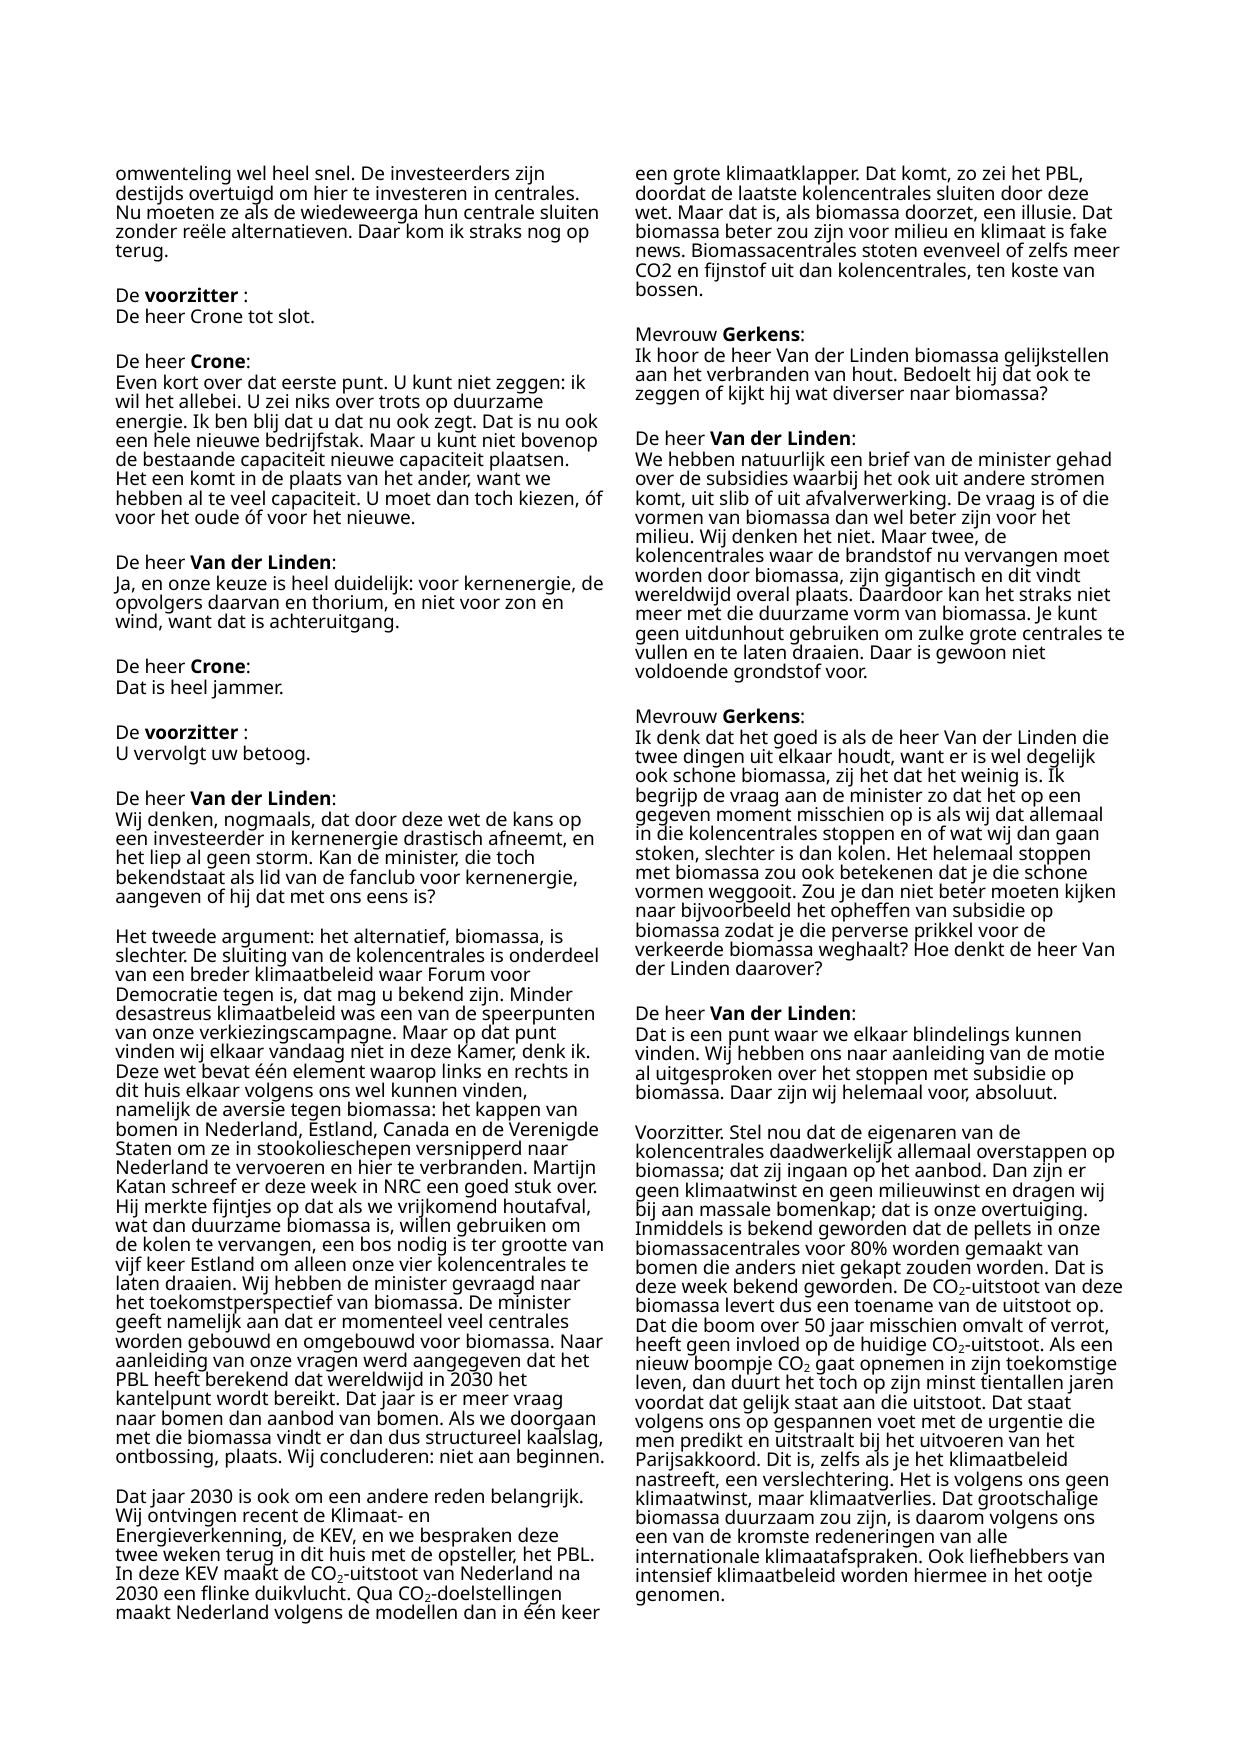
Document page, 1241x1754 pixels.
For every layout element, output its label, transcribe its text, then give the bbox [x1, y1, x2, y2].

text De heer Van der Linden: [635, 1000, 1125, 1026]
text U vervolgt uw betoog. [115, 745, 605, 764]
text De heer Crone tot slot. [115, 308, 605, 327]
text De heer Van der Linden: [115, 785, 605, 811]
text Het tweede argument: het alternatief, biomassa, is slechter. De sluiting van de kolencentrales is onderdeel van een breder klimaatbeleid waar Forum voor Democratie tegen is, dat mag u bekend zijn. Minder desastreus klimaatbeleid was een van de speerpunten van onze verkiezingscampagne. Maar op dat punt vinden wij elkaar vandaag niet in deze Kamer, denk ik. Deze wet bevat één element waarop links en rechts in dit huis elkaar volgens ons wel kunnen vinden, namelijk de aversie tegen biomassa: het kappen van bomen in Nederland, Estland, Canada en de Verenigde Staten om ze in stookolieschepen versnipperd naar Nederland te vervoeren en hier te verbranden. Martijn Katan schreef er deze week in NRC een goed stuk over. Hij merkte fijntjes op dat als we vrijkomend houtafval, wat dan duurzame biomassa is, willen gebruiken om de kolen te vervangen, een bos nodig is ter grootte van vijf keer Estland om alleen onze vier kolencentrales te laten draaien. Wij hebben de minister gevraagd naar het toekomstperspectief van biomassa. De minister geeft namelijk aan dat er momenteel veel centrales worden gebouwd en omgebouwd voor biomassa. Naar aanleiding van onze vragen werd aangegeven dat het PBL heeft berekend dat wereldwijd in 2030 het kantelpunt wordt bereikt. Dat jaar is er meer vraag naar bomen dan aanbod van bomen. Als we doorgaan met die biomassa vindt er dan dus structureel kaalslag, ontbossing, plaats. Wij concluderen: niet aan beginnen. [115, 928, 605, 1467]
text De voorzitter : [115, 719, 605, 745]
text Even kort over dat eerste punt. U kunt niet zeggen: ik wil het allebei. U zei niks over trots op duurzame energie. Ik ben blij dat u dat nu ook zegt. Dat is nu ook een hele nieuwe bedrijfstak. Maar u kunt niet bovenop de bestaande capaciteit nieuwe capaciteit plaatsen. Het een komt in de plaats van het ander, want we hebben al te veel capaciteit. U moet dan toch kiezen, óf voor het oude óf voor het nieuwe. [115, 374, 605, 528]
text De voorzitter : [115, 282, 605, 308]
text Ik hoor de heer Van der Linden biomassa gelijkstellen aan het verbranden van hout. Bedoelt hij dat ook te zeggen of kijkt hij wat diverser naar biomassa? [635, 347, 1125, 404]
text Mevrouw Gerkens: [635, 321, 1125, 347]
text Ja, en onze keuze is heel duidelijk: voor kernenergie, de opvolgers daarvan en thorium, en niet voor zon en wind, want dat is achteruitgang. [115, 575, 605, 633]
text Wij denken, nogmaals, dat door deze wet de kans op een investeerder in kernenergie drastisch afneemt, en het liep al geen storm. Kan de minister, die toch bekendstaat als lid van de fanclub voor kernenergie, aangeven of hij dat met ons eens is? [115, 811, 605, 907]
text Dat is een punt waar we elkaar blindelings kunnen vinden. Wij hebben ons naar aanleiding van de motie al uitgesproken over het stoppen met subsidie op biomassa. Daar zijn wij helemaal voor, absoluut. [635, 1026, 1125, 1103]
text Voorzitter. Stel nou dat de eigenaren van de kolencentrales daadwerkelijk allemaal overstappen op biomassa; dat zij ingaan op het aanbod. Dan zijn er geen klimaatwinst en geen milieuwinst en dragen wij bij aan massale bomenkap; dat is onze overtuiging. Inmiddels is bekend geworden dat de pellets in onze biomassacentrales voor 80% worden gemaakt van bomen die anders niet gekapt zouden worden. Dat is deze week bekend geworden. De CO2-uitstoot van deze biomassa levert dus een toename van de uitstoot op. Dat die boom over 50 jaar misschien omvalt of verrot, heeft geen invloed op de huidige CO2-uitstoot. Als een nieuw boompje CO2 gaat opnemen in zijn toekomstige leven, dan duurt het toch op zijn minst tientallen jaren voordat dat gelijk staat aan die uitstoot. Dat staat volgens ons op gespannen voet met de urgentie die men predikt en uitstraalt bij het uitvoeren van het Parijsakkoord. Dit is, zelfs als je het klimaatbeleid nastreeft, een verslechtering. Het is volgens ons geen klimaatwinst, maar klimaatverlies. Dat grootschalige biomassa duurzaam zou zijn, is daarom volgens ons een van de kromste redeneringen van alle internationale klimaatafspraken. Ook liefhebbers van intensief klimaatbeleid worden hiermee in het ootje genomen. [635, 1124, 1125, 1606]
text De heer Van der Linden: [635, 425, 1125, 451]
text We hebben natuurlijk een brief van de minister gehad over de subsidies waarbij het ook uit andere stromen komt, uit slib of uit afvalverwerking. De vraag is of die vormen van biomassa dan wel beter zijn voor het milieu. Wij denken het niet. Maar twee, de kolencentrales waar de brandstof nu vervangen moet worden door biomassa, zijn gigantisch en dit vindt wereldwijd overal plaats. Daardoor kan het straks niet meer met die duurzame vorm van biomassa. Je kunt geen uitdunhout gebruiken om zulke grote centrales te vullen en te laten draaien. Daar is gewoon niet voldoende grondstof voor. [635, 451, 1125, 682]
text De heer Crone: [115, 653, 605, 679]
text een grote klimaatklapper. Dat komt, zo zei het PBL, doordat de laatste kolencentrales sluiten door deze wet. Maar dat is, als biomassa doorzet, een illusie. Dat biomassa beter zou zijn voor milieu en klimaat is fake news. Biomassacentrales stoten evenveel of zelfs meer CO2 en fijnstof uit dan kolencentrales, ten koste van bossen. [635, 165, 1125, 300]
text Mevrouw Gerkens: [635, 703, 1125, 729]
text De heer Crone: [115, 348, 605, 374]
text De heer Van der Linden: [115, 549, 605, 575]
text omwenteling wel heel snel. De investeerders zijn destijds overtuigd om hier te investeren in centrales. Nu moeten ze als de wiedeweerga hun centrale sluiten zonder reële alternatieven. Daar kom ik straks nog op terug. [115, 165, 605, 262]
text Ik denk dat het goed is als de heer Van der Linden die twee dingen uit elkaar houdt, want er is wel degelijk ook schone biomassa, zij het dat het weinig is. Ik begrijp de vraag aan de minister zo dat het op een gegeven moment misschien op is als wij dat allemaal in die kolencentrales stoppen en of wat wij dan gaan stoken, slechter is dan kolen. Het helemaal stoppen met biomassa zou ook betekenen dat je die schone vormen weggooit. Zou je dan niet beter moeten kijken naar bijvoorbeeld het opheffen van subsidie op biomassa zodat je die perverse prikkel voor de verkeerde biomassa weghaalt? Hoe denkt de heer Van der Linden daarover? [635, 729, 1125, 979]
text Dat is heel jammer. [115, 679, 605, 698]
text Dat jaar 2030 is ook om een andere reden belangrijk. Wij ontvingen recent de Klimaat- en Energieverkenning, de KEV, en we bespraken deze twee weken terug in dit huis met de opsteller, het PBL. In deze KEV maakt de CO2-uitstoot van Nederland na 2030 een flinke duikvlucht. Qua CO2-doelstellingen maakt Nederland volgens de modellen dan in één keer [115, 1488, 605, 1623]
